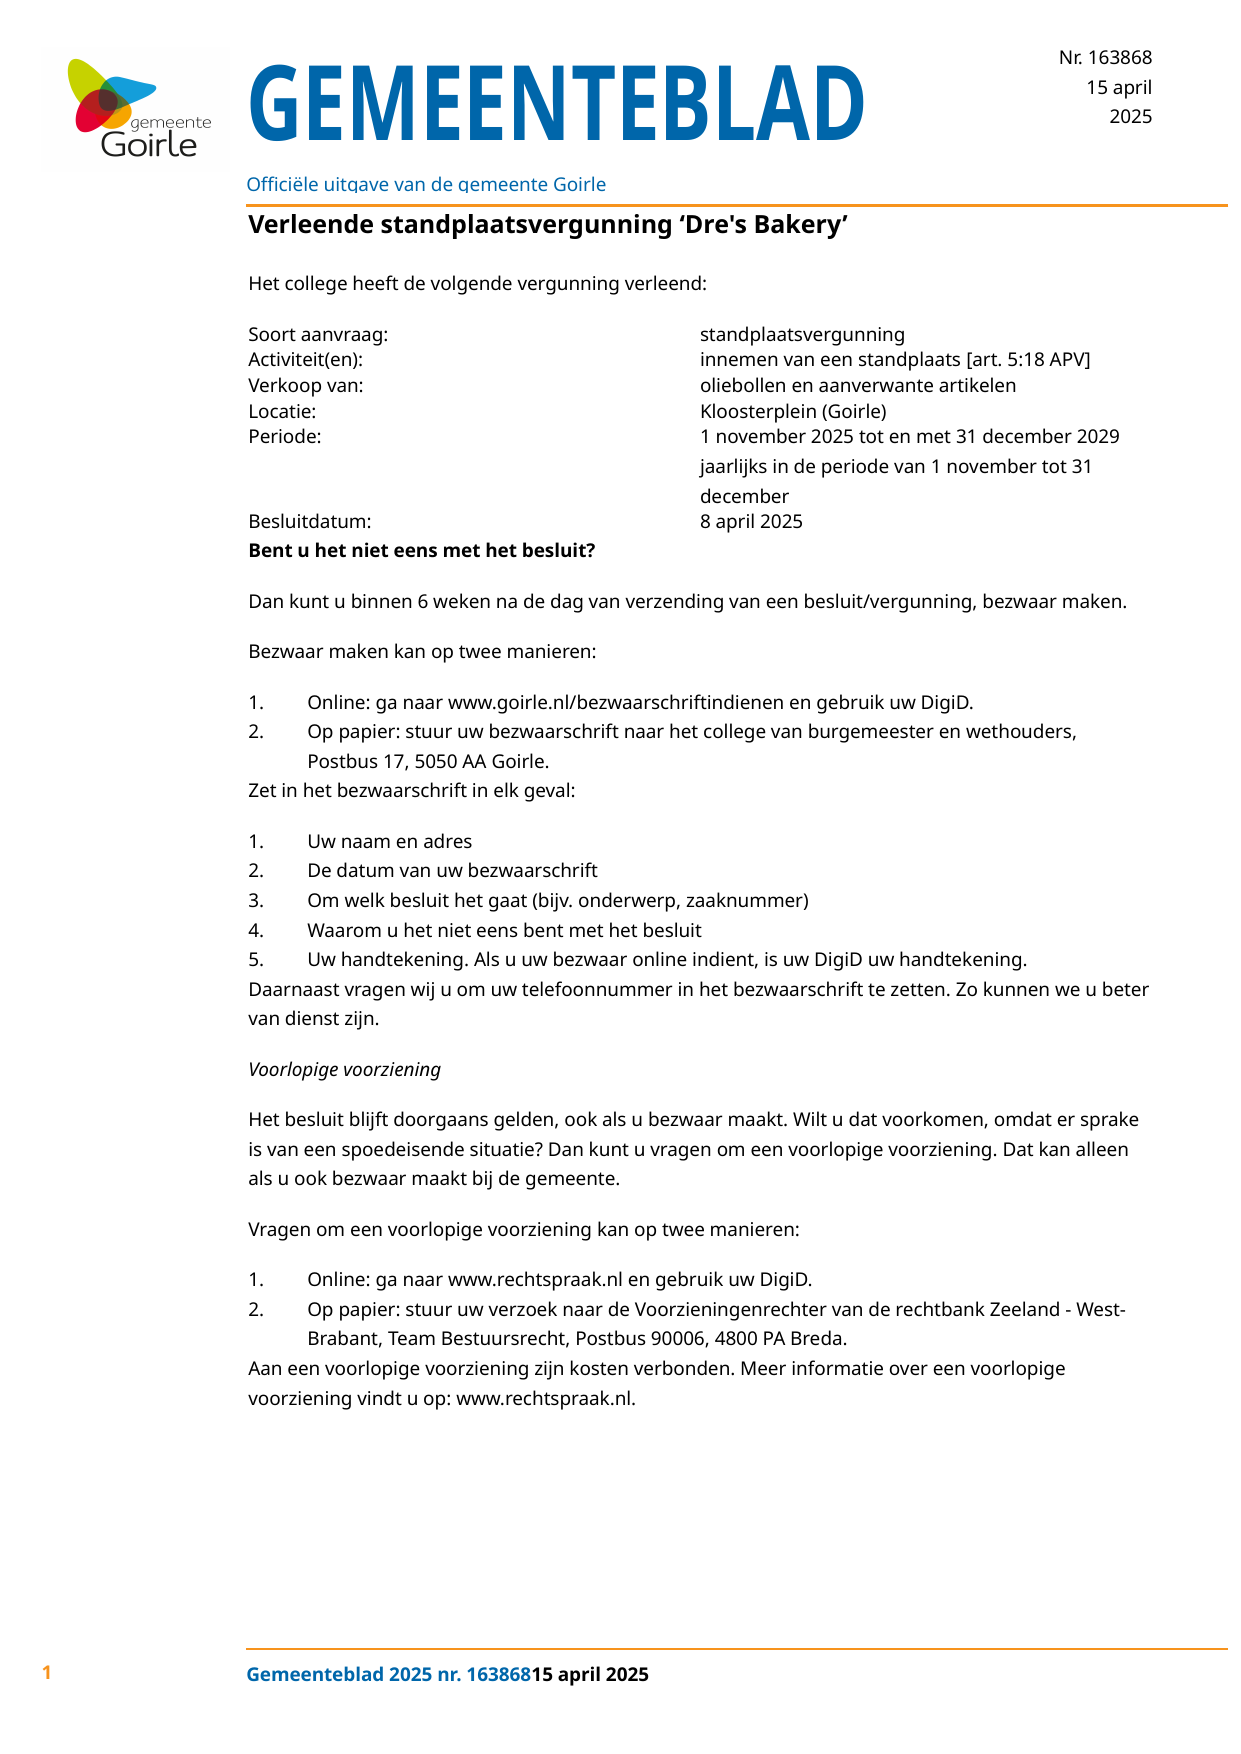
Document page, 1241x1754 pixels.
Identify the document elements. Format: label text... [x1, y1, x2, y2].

table_cell Besluitdatum: [248, 509, 700, 534]
list De datum van uw bezwaarschrift [248, 858, 1152, 883]
list Om welk besluit het gaat (bijv. onderwerp, zaaknummer) [248, 887, 1152, 913]
table_cell innemen van een standplaats [art. 5:18 APV] [700, 347, 1152, 372]
table_cell Verkoop van: [248, 372, 700, 398]
picture [41, 47, 231, 172]
text Verleende standplaatsvergunning ‘Dre's Bakery’ [248, 207, 1152, 241]
text Bent u het niet eens met het besluit? [248, 538, 1152, 563]
table_cell 8 april 2025 [700, 509, 1152, 534]
text Dan kunt u binnen 6 weken na de dag van verzending van een besluit/vergunning, bezwaar maken. [248, 588, 1152, 614]
text Zet in het bezwaarschrift in elk geval: [248, 778, 1152, 803]
text Aan een voorlopige voorziening zijn kosten verbonden. Meer informatie over een voorlopige voorziening vindt u op: www.rechtspraak.nl. [248, 1355, 1152, 1410]
table_cell oliebollen en aanverwante artikelen [700, 372, 1152, 398]
list Online: ga naar www.goirle.nl/bezwaarschriftindienen en gebruik uw DigiD. [248, 689, 1152, 714]
table_header standplaatsvergunning [700, 321, 1152, 347]
list Uw handtekening. Als u uw bezwaar online indient, is uw DigiD uw handtekening. [248, 946, 1152, 972]
text Bezwaar maken kan op twee manieren: [248, 638, 1152, 664]
table_header Soort aanvraag: [248, 321, 700, 347]
text Het college heeft de volgende vergunning verleend: [248, 270, 1152, 296]
list Op papier: stuur uw bezwaarschrift naar het college van burgemeester en wethouders, Postbus 17, 5050 AA Goirle. [248, 718, 1152, 774]
table_cell Locatie: [248, 398, 700, 424]
table_cell 1 november 2025 tot en met 31 december 2029 jaarlijks in de periode van 1 november tot 31 december [700, 424, 1152, 509]
text Daarnaast vragen wij u om uw telefoonnummer in het bezwaarschrift te zetten. Zo kunnen we u beter van dienst zijn. [248, 976, 1152, 1031]
table_cell Activiteit(en): [248, 347, 700, 372]
text Vragen om een voorlopige voorziening kan op twee manieren: [248, 1216, 1152, 1242]
list Waarom u het niet eens bent met het besluit [248, 917, 1152, 942]
list Op papier: stuur uw verzoek naar de Voorzieningenrechter van de rechtbank Zeeland - West-Brabant, Team Bestuursrecht, Postbus 90006, 4800 PA Breda. [248, 1296, 1152, 1351]
list Online: ga naar www.rechtspraak.nl en gebruik uw DigiD. [248, 1266, 1152, 1292]
text Voorlopige voorziening [248, 1056, 1152, 1082]
table_cell Periode: [248, 424, 700, 509]
table_cell Kloosterplein (Goirle) [700, 398, 1152, 424]
text Het besluit blijft doorgaans gelden, ook als u bezwaar maakt. Wilt u dat voorkomen, omdat er sprake is van een spoedeisende situatie? Dan kunt u vragen om een voorlopige voorziening. Dat kan alleen als u ook bezwaar maakt bij de gemeente. [248, 1106, 1152, 1191]
list Uw naam en adres [248, 828, 1152, 854]
